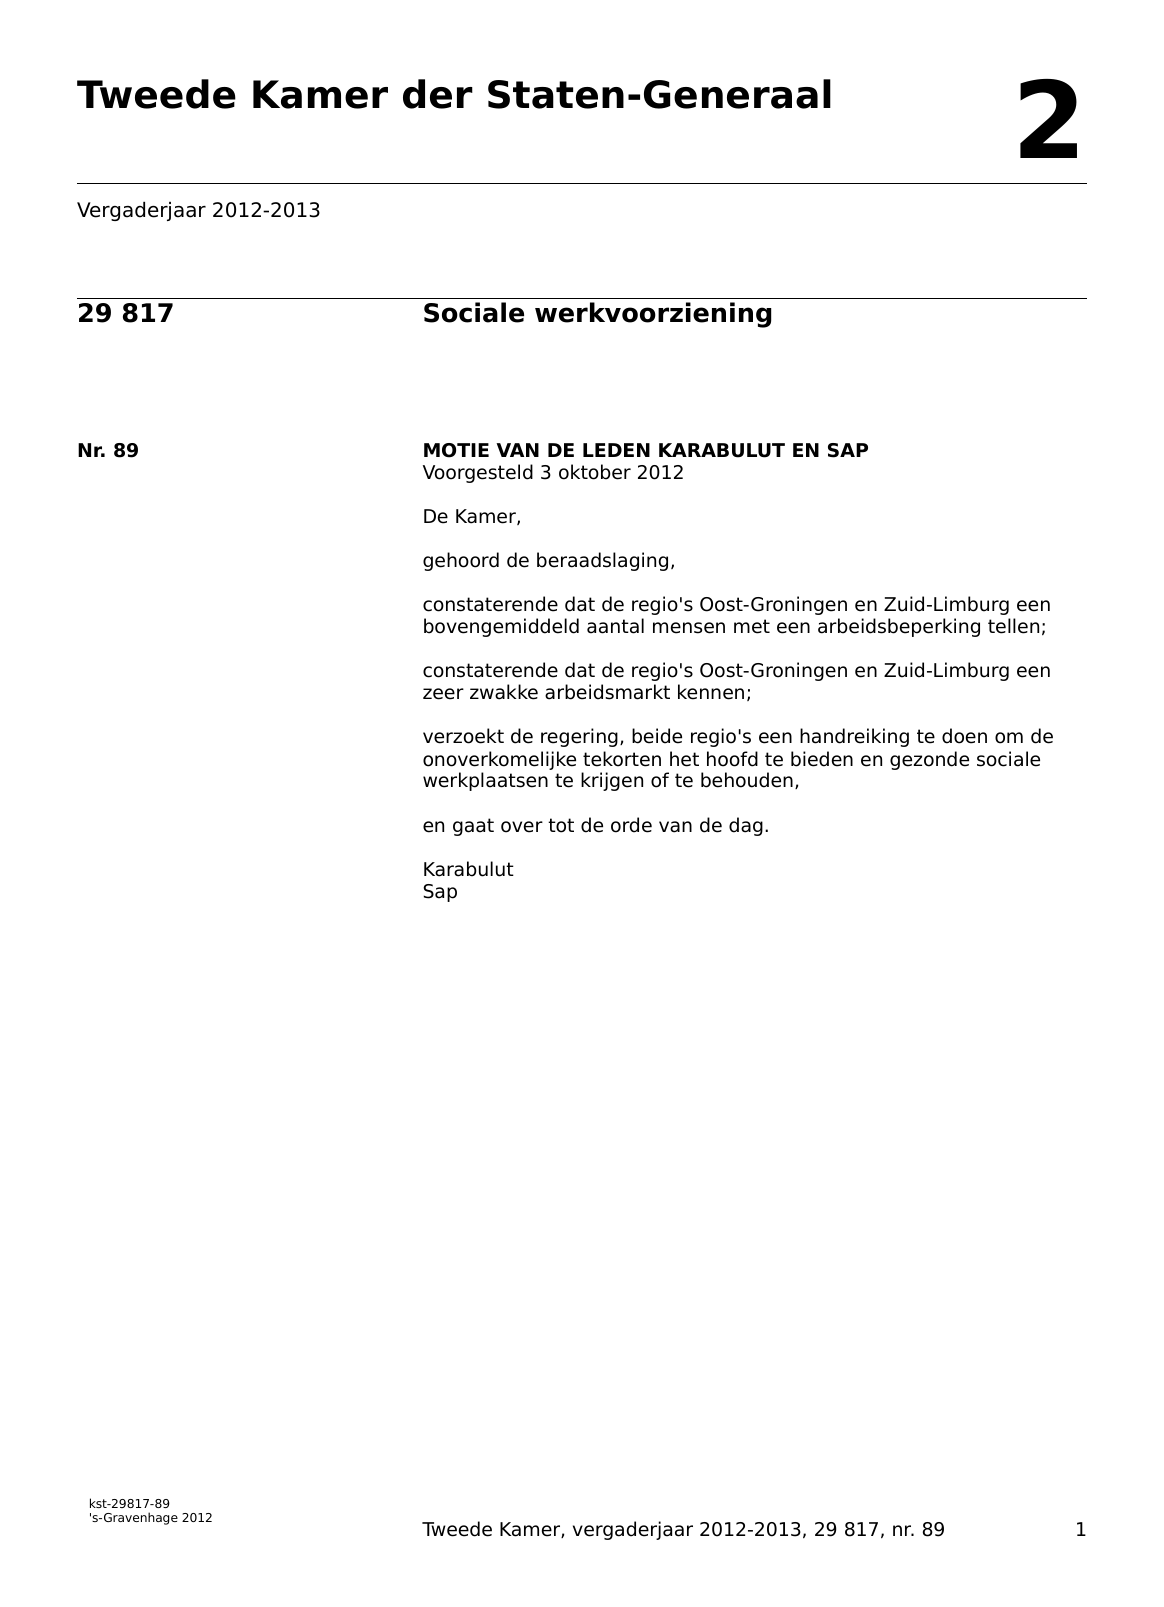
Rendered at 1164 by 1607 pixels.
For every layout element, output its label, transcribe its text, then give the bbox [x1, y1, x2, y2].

text Voorgesteld 3 oktober 2012 [422, 462, 1087, 484]
text constaterende dat de regio's Oost-Groningen en Zuid-Limburg een zeer zwakke arbeidsmarkt kennen; [422, 660, 1087, 704]
text verzoekt de regering, beide regio's een handreiking te doen om de onoverkomelijke tekorten het hoofd te bieden en gezonde sociale werkplaatsen te krijgen of te behouden, [422, 726, 1087, 792]
text gehoord de beraadslaging, [422, 550, 1087, 572]
table_header Tweede Kamer der Staten-Generaal [77, 59, 886, 183]
text kst-29817-89 [88, 1497, 323, 1511]
table_header 2 [886, 59, 1087, 183]
text Sap [422, 881, 1087, 903]
text De Kamer, [422, 506, 1087, 528]
text en gaat over tot de orde van de dag. [422, 814, 1087, 837]
subtitle Nr. 89 MOTIE VAN DE LEDEN KARABULUT EN SAP [77, 440, 1087, 462]
text 's-Gravenhage 2012 [88, 1511, 323, 1525]
text constaterende dat de regio's Oost-Groningen en Zuid-Limburg een bovengemiddeld aantal mensen met een arbeidsbeperking tellen; [422, 594, 1087, 638]
table_cell Vergaderjaar 2012-2013 [77, 184, 1087, 298]
text Karabulut [422, 859, 1087, 881]
subtitle 29 817 Sociale werkvoorziening [77, 299, 1087, 329]
